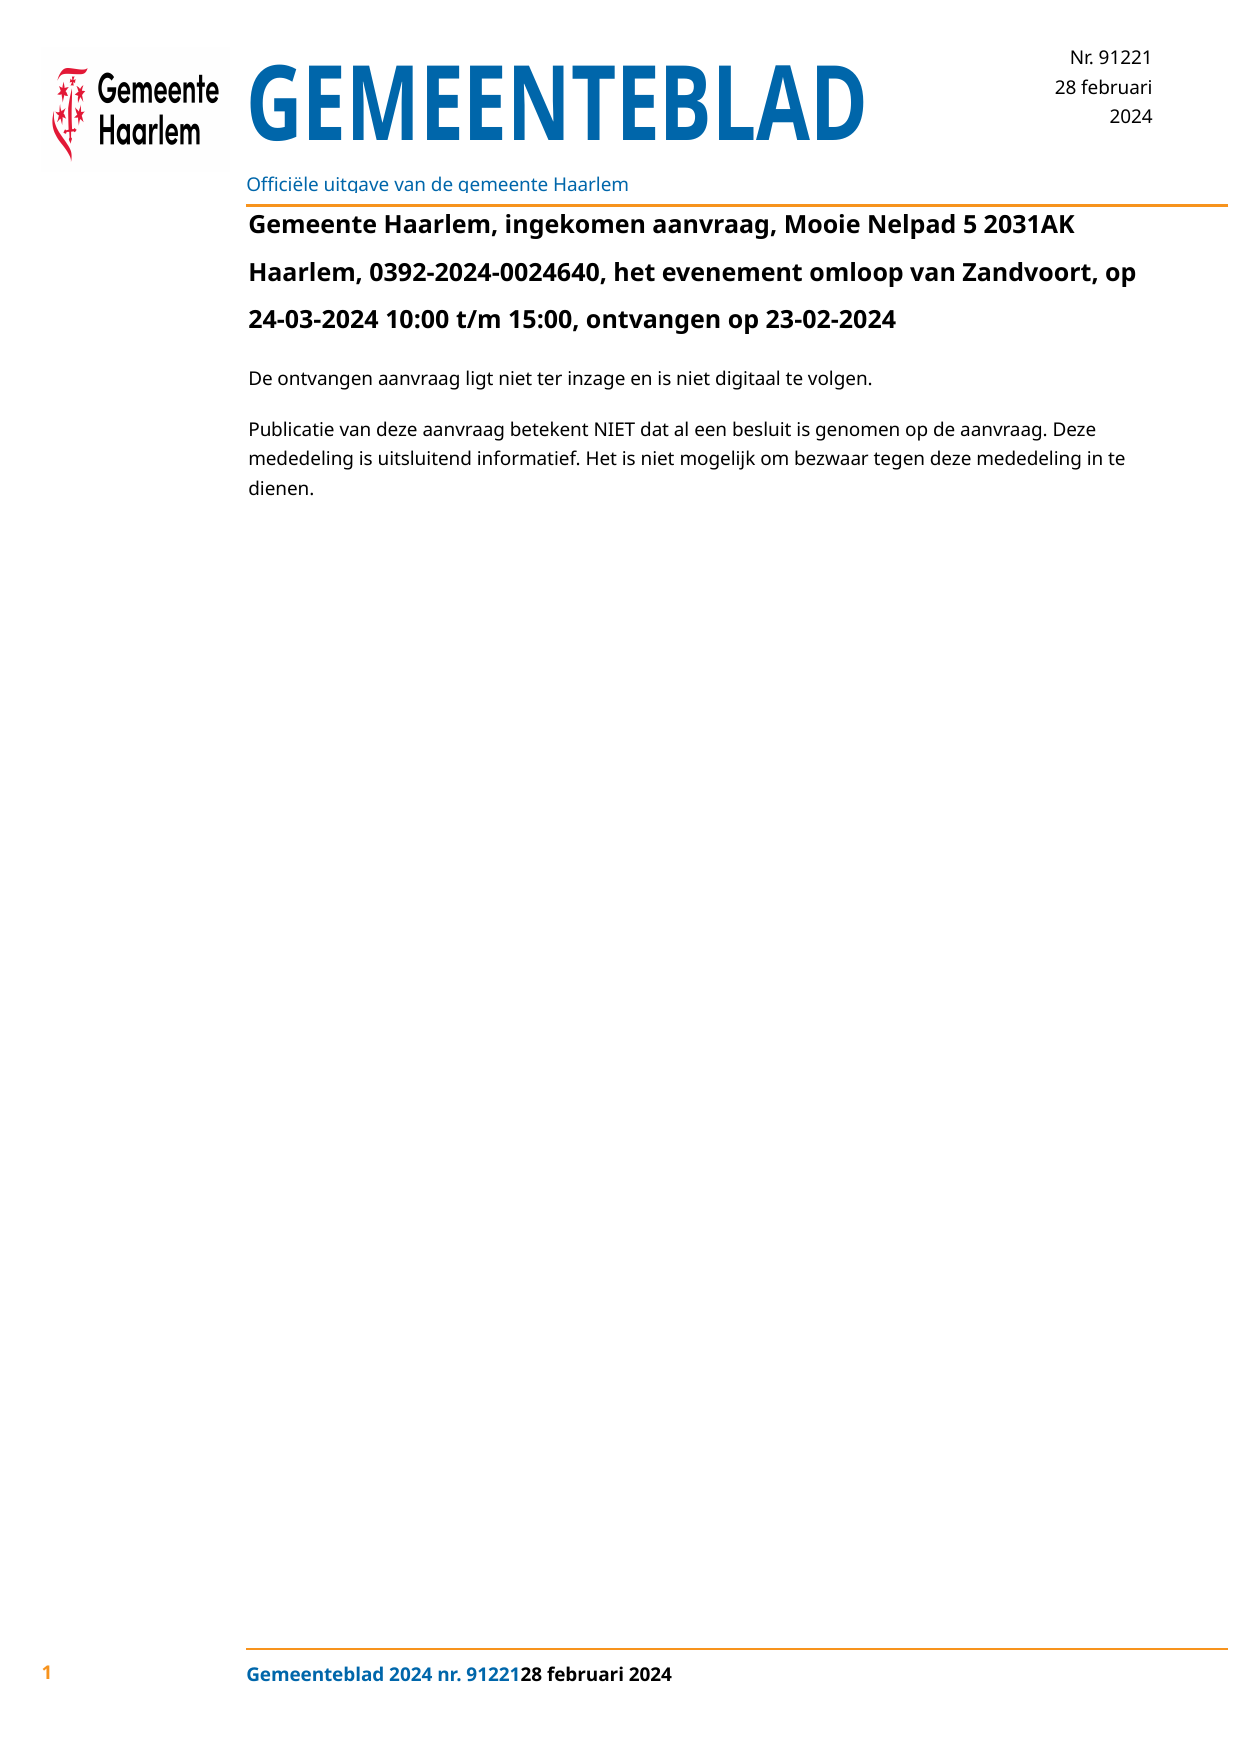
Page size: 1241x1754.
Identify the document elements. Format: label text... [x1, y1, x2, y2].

picture [41, 47, 231, 172]
text Publicatie van deze aanvraag betekent NIET dat al een besluit is genomen op de aanvraag. Deze mededeling is uitsluitend informatief. Het is niet mogelijk om bezwaar tegen deze mededeling in te dienen. [248, 416, 1152, 501]
text Gemeente Haarlem, ingekomen aanvraag, Mooie Nelpad 5 2031AK Haarlem, 0392-2024-0024640, het evenement omloop van Zandvoort, op 24-03-2024 10:00 t/m 15:00, ontvangen op 23-02-2024 [248, 207, 1152, 336]
text De ontvangen aanvraag ligt niet ter inzage en is niet digitaal te volgen. [248, 366, 1152, 391]
